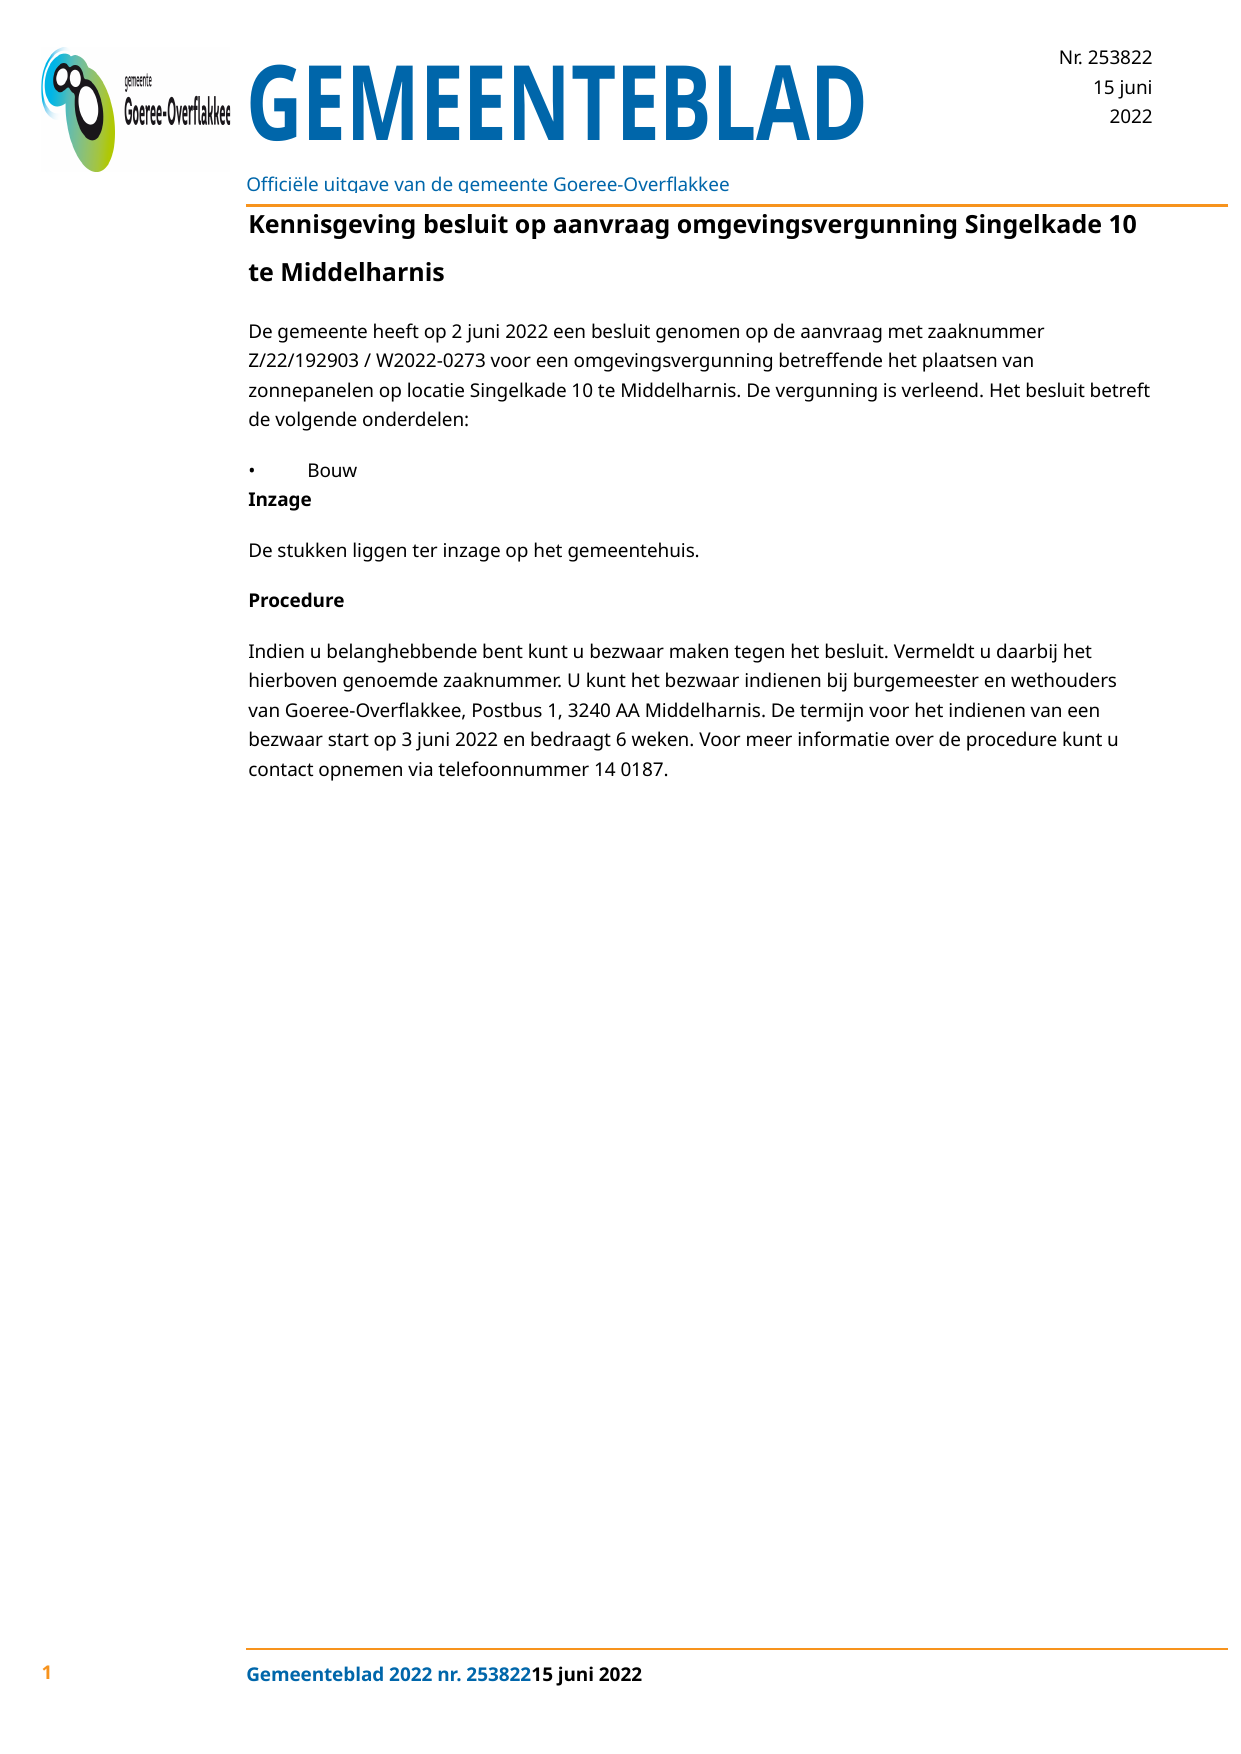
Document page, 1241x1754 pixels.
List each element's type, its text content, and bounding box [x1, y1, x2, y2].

text Indien u belanghebbende bent kunt u bezwaar maken tegen het besluit. Vermeldt u daarbij het hierboven genoemde zaaknummer. U kunt het bezwaar indienen bij burgemeester en wethouders van Goeree-Overflakkee, Postbus 1, 3240 AA Middelharnis. De termijn voor het indienen van een bezwaar start op 3 juni 2022 en bedraagt 6 weken. Voor meer informatie over de procedure kunt u contact opnemen via telefoonnummer 14 0187. [248, 638, 1152, 782]
text Kennisgeving besluit op aanvraag omgevingsvergunning Singelkade 10 te Middelharnis [248, 207, 1152, 288]
text De gemeente heeft op 2 juni 2022 een besluit genomen op de aanvraag met zaaknummer Z/22/192903 / W2022-0273 voor een omgevingsvergunning betreffende het plaatsen van zonnepanelen op locatie Singelkade 10 te Middelharnis. De vergunning is verleend. Het besluit betreft de volgende onderdelen: [248, 318, 1152, 432]
picture [41, 47, 231, 172]
text Procedure [248, 587, 1152, 613]
text Inzage [248, 487, 1152, 512]
list Bouw [248, 457, 1152, 483]
text De stukken liggen ter inzage op het gemeentehuis. [248, 537, 1152, 563]
